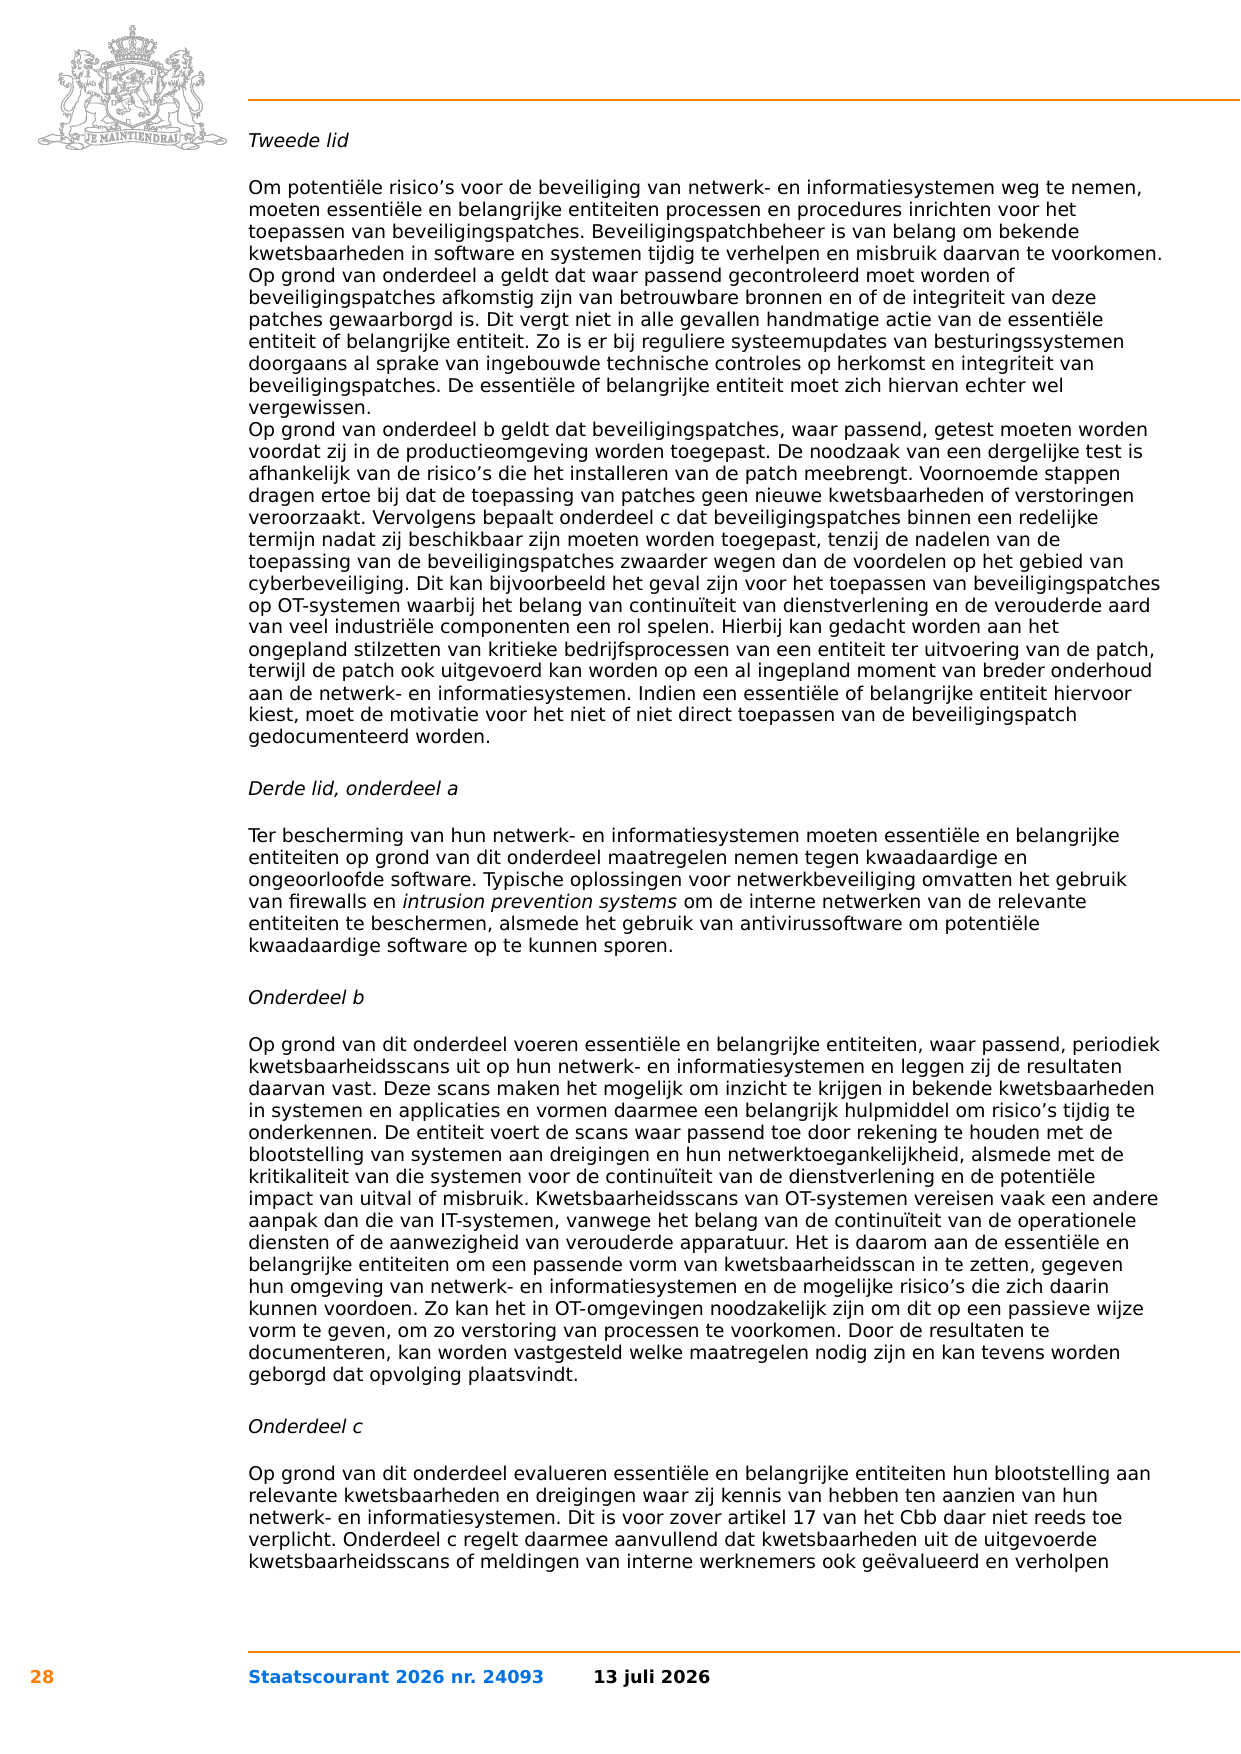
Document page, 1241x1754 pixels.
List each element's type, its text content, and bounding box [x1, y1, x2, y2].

subtitle Onderdeel b [248, 987, 1163, 1009]
text Op grond van onderdeel a geldt dat waar passend gecontroleerd moet worden of beveiligingspatches afkomstig zijn van betrouwbare bronnen en of de integriteit van deze patches gewaarborgd is. Dit vergt niet in alle gevallen handmatige actie van de essentiële entiteit of belangrijke entiteit. Zo is er bij reguliere systeemupdates van besturingssystemen doorgaans al sprake van ingebouwde technische controles op herkomst en integriteit van beveiligingspatches. De essentiële of belangrijke entiteit moet zich hiervan echter wel vergewissen. [248, 265, 1163, 419]
text Op grond van dit onderdeel voeren essentiële en belangrijke entiteiten, waar passend, periodiek kwetsbaarheidsscans uit op hun netwerk- en informatiesystemen en leggen zij de resultaten daarvan vast. Deze scans maken het mogelijk om inzicht te krijgen in bekende kwetsbaarheden in systemen en applicaties en vormen daarmee een belangrijk hulpmiddel om risico’s tijdig te onderkennen. De entiteit voert de scans waar passend toe door rekening te houden met de blootstelling van systemen aan dreigingen en hun netwerktoegankelijkheid, alsmede met de kritikaliteit van die systemen voor de continuïteit van de dienstverlening en de potentiële impact van uitval of misbruik. Kwetsbaarheidsscans van OT-systemen vereisen vaak een andere aanpak dan die van IT-systemen, vanwege het belang van de continuïteit van de operationele diensten of de aanwezigheid van verouderde apparatuur. Het is daarom aan de essentiële en belangrijke entiteiten om een passende vorm van kwetsbaarheidsscan in te zetten, gegeven hun omgeving van netwerk- en informatiesystemen en de mogelijke risico’s die zich daarin kunnen voordoen. Zo kan het in OT-omgevingen noodzakelijk zijn om dit op een passieve wijze vorm te geven, om zo verstoring van processen te voorkomen. Door de resultaten te documenteren, kan worden vastgesteld welke maatregelen nodig zijn en kan tevens worden geborgd dat opvolging plaatsvindt. [248, 1034, 1163, 1386]
text Om potentiële risico’s voor de beveiliging van netwerk- en informatiesystemen weg te nemen, moeten essentiële en belangrijke entiteiten processen en procedures inrichten voor het toepassen van beveiligingspatches. Beveiligingspatchbeheer is van belang om bekende kwetsbaarheden in software en systemen tijdig te verhelpen en misbruik daarvan te voorkomen. [248, 177, 1163, 265]
text Ter bescherming van hun netwerk- en informatiesystemen moeten essentiële en belangrijke entiteiten op grond van dit onderdeel maatregelen nemen tegen kwaadaardige en ongeoorloofde software. Typische oplossingen voor netwerkbeveiliging omvatten het gebruik van firewalls en intrusion prevention systems om de interne netwerken van de relevante entiteiten te beschermen, alsmede het gebruik van antivirussoftware om potentiële kwaadaardige software op te kunnen sporen. [248, 825, 1163, 957]
subtitle Tweede lid [248, 130, 1163, 152]
picture [38, 25, 227, 150]
text Op grond van onderdeel b geldt dat beveiligingspatches, waar passend, getest moeten worden voordat zij in de productieomgeving worden toegepast. De noodzaak van een dergelijke test is afhankelijk van de risico’s die het installeren van de patch meebrengt. Voornoemde stappen dragen ertoe bij dat de toepassing van patches geen nieuwe kwetsbaarheden of verstoringen veroorzaakt. Vervolgens bepaalt onderdeel c dat beveiligingspatches binnen een redelijke termijn nadat zij beschikbaar zijn moeten worden toegepast, tenzij de nadelen van de toepassing van de beveiligingspatches zwaarder wegen dan de voordelen op het gebied van cyberbeveiliging. Dit kan bijvoorbeeld het geval zijn voor het toepassen van beveiligingspatches op OT-systemen waarbij het belang van continuïteit van dienstverlening en de verouderde aard van veel industriële componenten een rol spelen. Hierbij kan gedacht worden aan het ongepland stilzetten van kritieke bedrijfsprocessen van een entiteit ter uitvoering van de patch, terwijl de patch ook uitgevoerd kan worden op een al ingepland moment van breder onderhoud aan de netwerk- en informatiesystemen. Indien een essentiële of belangrijke entiteit hiervoor kiest, moet de motivatie voor het niet of niet direct toepassen van de beveiligingspatch gedocumenteerd worden. [248, 419, 1163, 748]
subtitle Onderdeel c [248, 1416, 1163, 1438]
subtitle Derde lid, onderdeel a [248, 778, 1163, 800]
text Op grond van dit onderdeel evalueren essentiële en belangrijke entiteiten hun blootstelling aan relevante kwetsbaarheden en dreigingen waar zij kennis van hebben ten aanzien van hun netwerk- en informatiesystemen. Dit is voor zover artikel 17 van het Cbb daar niet reeds toe verplicht. Onderdeel c regelt daarmee aanvullend dat kwetsbaarheden uit de uitgevoerde kwetsbaarheidsscans of meldingen van interne werknemers ook geëvalueerd en verholpen [248, 1463, 1163, 1573]
